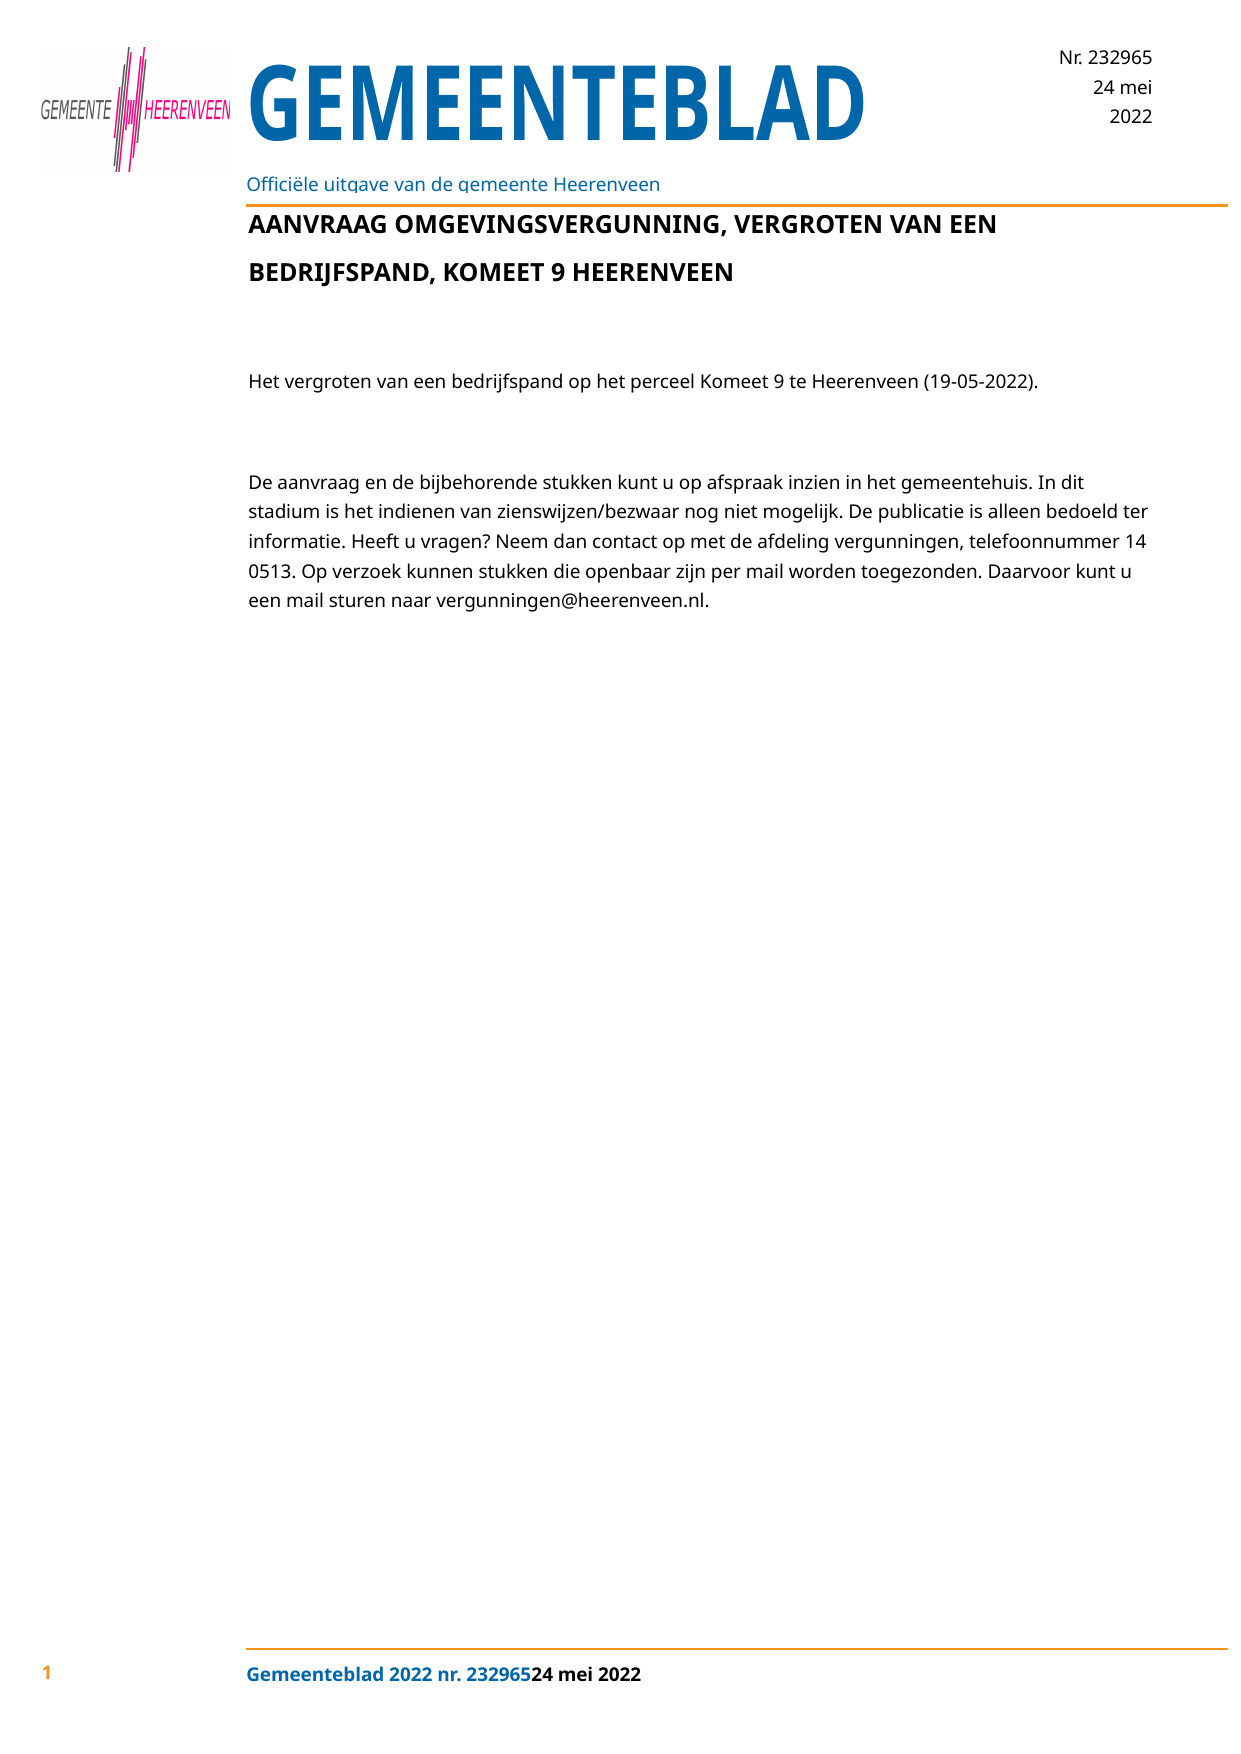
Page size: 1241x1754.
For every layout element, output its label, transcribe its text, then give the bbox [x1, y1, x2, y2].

text AANVRAAG OMGEVINGSVERGUNNING, VERGROTEN VAN EEN BEDRIJFSPAND, KOMEET 9 HEERENVEEN [248, 207, 1152, 288]
text De aanvraag en de bijbehorende stukken kunt u op afspraak inzien in het gemeentehuis. In dit stadium is het indienen van zienswijzen/bezwaar nog niet mogelijk. De publicatie is alleen bedoeld ter informatie. Heeft u vragen? Neem dan contact op met de afdeling vergunningen, telefoonnummer 14 0513. Op verzoek kunnen stukken die openbaar zijn per mail worden toegezonden. Daarvoor kunt u een mail sturen naar vergunningen@heerenveen.nl. [248, 469, 1152, 613]
text Het vergroten van een bedrijfspand op het perceel Komeet 9 te Heerenveen (19-05-2022). [248, 368, 1152, 394]
picture [41, 47, 231, 172]
